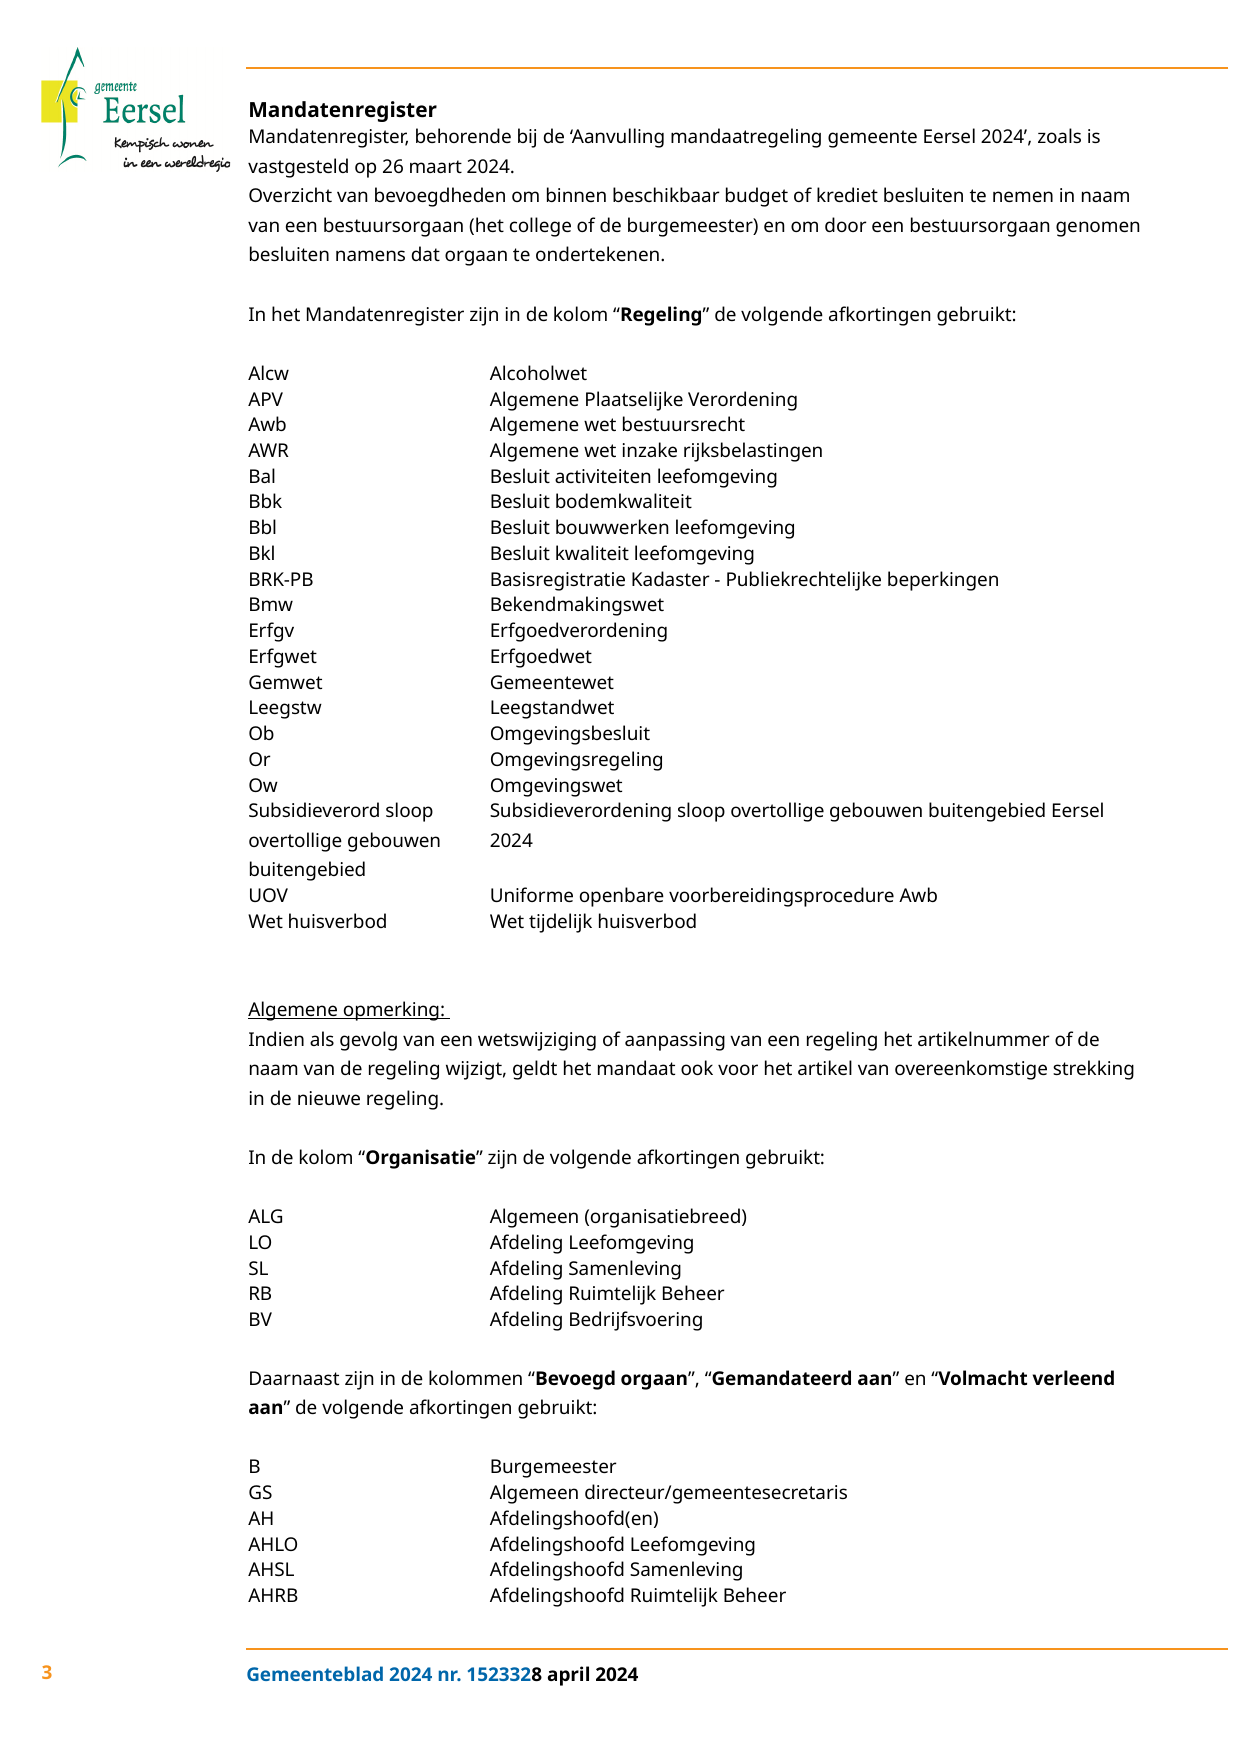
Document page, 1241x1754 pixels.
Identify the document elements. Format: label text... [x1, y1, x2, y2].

table_cell APV [248, 386, 489, 412]
table_cell Subsidieverord sloop overtollige gebouwen buitengebied [248, 798, 489, 882]
table_cell Bal [248, 463, 489, 489]
table_cell AWR [248, 437, 489, 463]
table_cell GS [248, 1480, 489, 1505]
table_cell Bbl [248, 515, 489, 540]
table_cell Afdeling Ruimtelijk Beheer [490, 1281, 1152, 1306]
table_cell Omgevingsbesluit [490, 720, 1152, 746]
text In de kolom “Organisatie” zijn de volgende afkortingen gebruikt: [248, 1144, 1152, 1170]
table_cell AH [248, 1505, 489, 1531]
table_header ALG [248, 1204, 489, 1229]
table_cell Besluit kwaliteit leefomgeving [490, 540, 1152, 566]
table_cell UOV [248, 883, 489, 908]
table_cell Wet huisverbod [248, 908, 489, 934]
table_cell Afdeling Samenleving [490, 1255, 1152, 1281]
table_cell Afdelingshoofd Ruimtelijk Beheer [490, 1583, 1152, 1608]
table_cell Bmw [248, 592, 489, 617]
table_cell Or [248, 746, 489, 772]
table_cell Uniforme openbare voorbereidingsprocedure Awb [490, 883, 1152, 908]
table_cell Leegstandwet [490, 695, 1152, 720]
picture [41, 47, 231, 172]
table_cell Gemeentewet [490, 669, 1152, 694]
table_cell Besluit bodemkwaliteit [490, 489, 1152, 514]
table_header B [248, 1454, 489, 1479]
table_header Algemeen (organisatiebreed) [490, 1204, 1152, 1229]
table_cell Omgevingswet [490, 772, 1152, 797]
table_header Burgemeester [490, 1454, 1152, 1479]
text Daarnaast zijn in de kolommen “Bevoegd orgaan”, “Gemandateerd aan” en “Volmacht verleend aan” de volgende afkortingen gebruikt: [248, 1365, 1152, 1420]
table_header Alcw [248, 360, 489, 386]
table_header Alcoholwet [490, 360, 1152, 386]
table_cell Erfgv [248, 618, 489, 643]
table_cell Leegstw [248, 695, 489, 720]
text Overzicht van bevoegdheden om binnen beschikbaar budget of krediet besluiten te nemen in naam van een bestuursorgaan (het college of de burgemeester) en om door een bestuursorgaan genomen besluiten namens dat orgaan te ondertekenen. [248, 182, 1152, 267]
table_cell Algemene Plaatselijke Verordening [490, 386, 1152, 412]
text Indien als gevolg van een wetswijziging of aanpassing van een regeling het artikelnummer of de naam van de regeling wijzigt, geldt het mandaat ook voor het artikel van overeenkomstige strekking in de nieuwe regeling. [248, 1026, 1152, 1111]
table_cell AHLO [248, 1531, 489, 1557]
table_cell Wet tijdelijk huisverbod [490, 908, 1152, 934]
table_cell Erfgoedverordening [490, 618, 1152, 643]
text In het Mandatenregister zijn in de kolom “Regeling” de volgende afkortingen gebruikt: [248, 301, 1152, 327]
table_cell Afdelingshoofd(en) [490, 1505, 1152, 1531]
table_cell Afdelingshoofd Leefomgeving [490, 1531, 1152, 1557]
table_cell Subsidieverordening sloop overtollige gebouwen buitengebied Eersel 2024 [490, 798, 1152, 882]
table_cell BV [248, 1306, 489, 1332]
table_cell Bekendmakingswet [490, 592, 1152, 617]
table_cell AHSL [248, 1557, 489, 1582]
table_cell Erfgoedwet [490, 643, 1152, 669]
table_cell Bkl [248, 540, 489, 566]
text Mandatenregister, behorende bij de ‘Aanvulling mandaatregeling gemeente Eersel 2024’, zoals is vastgesteld op 26 maart 2024. [248, 123, 1152, 179]
table_cell Erfgwet [248, 643, 489, 669]
table_cell Ob [248, 720, 489, 746]
table_cell Besluit activiteiten leefomgeving [490, 463, 1152, 489]
text Algemene opmerking: [248, 996, 1152, 1022]
table_cell Besluit bouwwerken leefomgeving [490, 515, 1152, 540]
table_cell Algemene wet bestuursrecht [490, 412, 1152, 437]
table_cell Gemwet [248, 669, 489, 694]
table_cell AHRB [248, 1583, 489, 1608]
table_cell Omgevingsregeling [490, 746, 1152, 772]
table_cell Afdeling Leefomgeving [490, 1229, 1152, 1255]
table_cell Afdelingshoofd Samenleving [490, 1557, 1152, 1582]
table_cell BRK-PB [248, 566, 489, 592]
table_cell Algemene wet inzake rijksbelastingen [490, 437, 1152, 463]
table_cell Algemeen directeur/gemeentesecretaris [490, 1480, 1152, 1505]
text Mandatenregister [248, 95, 1152, 123]
table_cell Bbk [248, 489, 489, 514]
table_cell LO [248, 1229, 489, 1255]
table_cell Basisregistratie Kadaster - Publiekrechtelijke beperkingen [490, 566, 1152, 592]
table_cell Ow [248, 772, 489, 797]
table_cell RB [248, 1281, 489, 1306]
table_cell SL [248, 1255, 489, 1281]
table_cell Afdeling Bedrijfsvoering [490, 1306, 1152, 1332]
table_cell Awb [248, 412, 489, 437]
